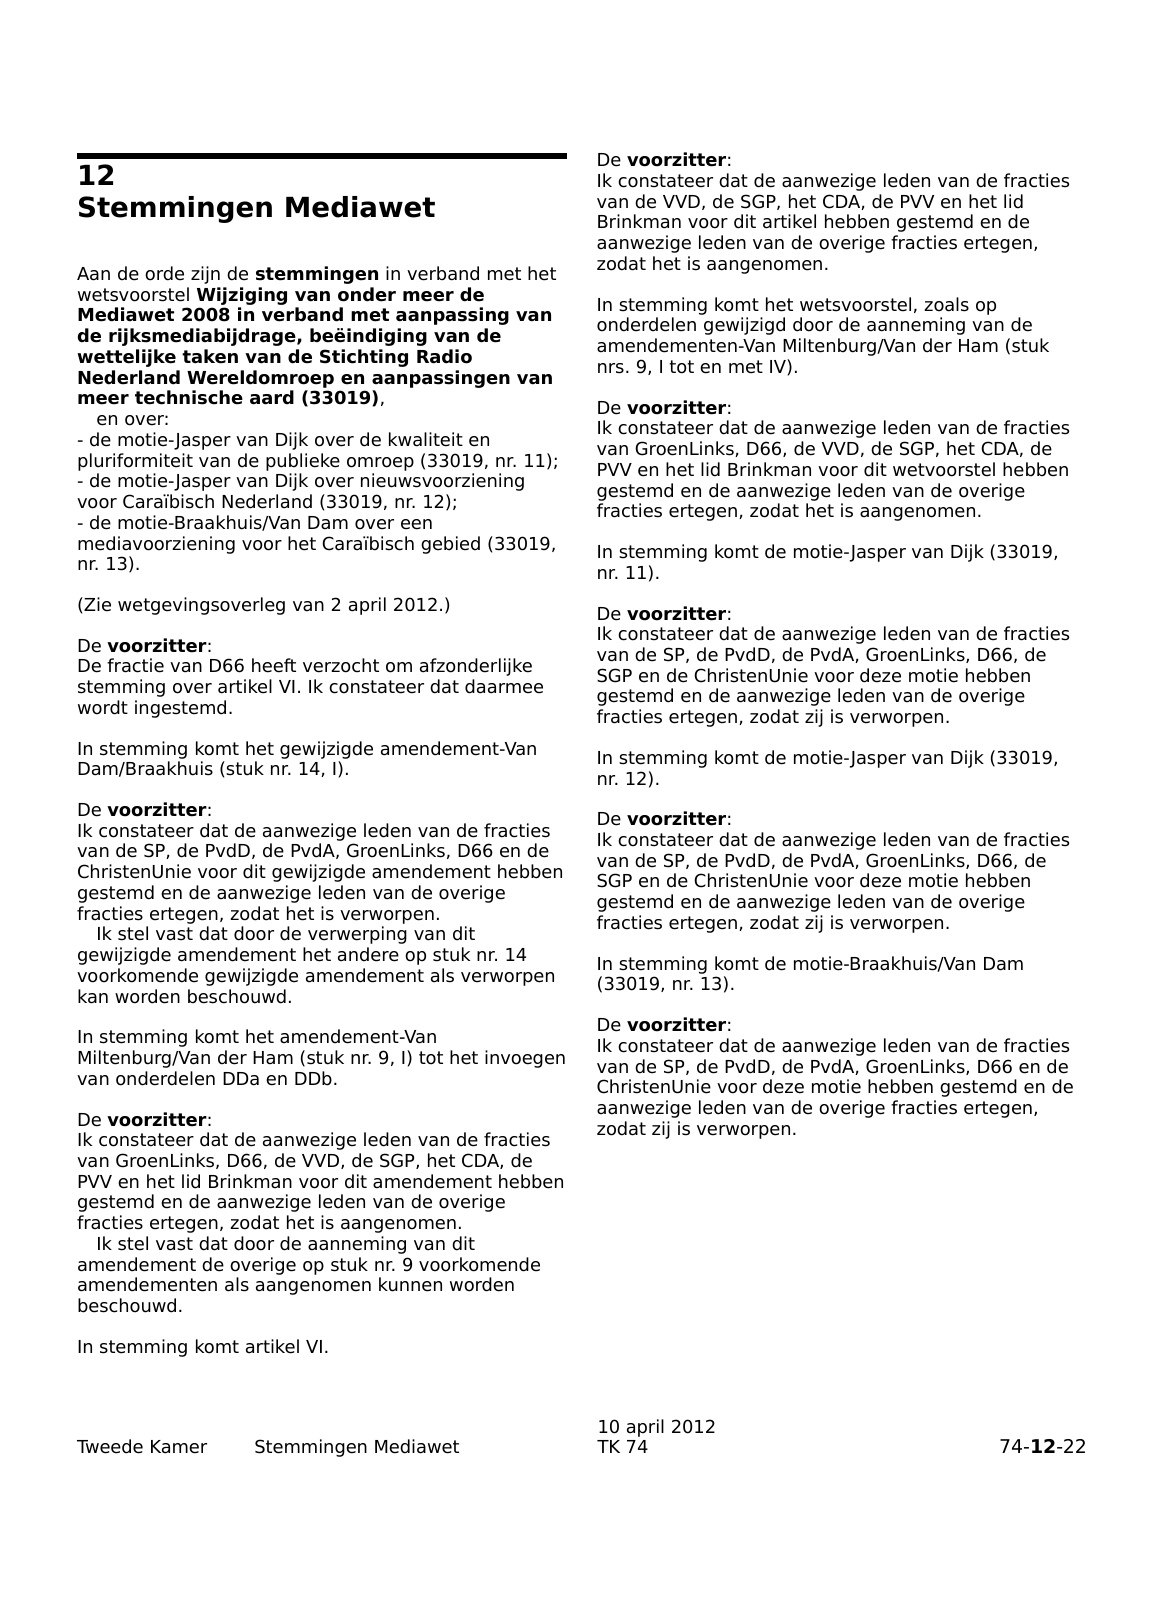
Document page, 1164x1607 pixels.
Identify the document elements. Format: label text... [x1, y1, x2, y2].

text Aan de orde zijn de stemmingen in verband met het wetsvoorstel Wijziging van onder meer de Mediawet 2008 in verband met aanpassing van de rijksmediabijdrage, beëindiging van de wettelijke taken van de Stichting Radio Nederland Wereldomroep en aanpassingen van meer technische aard (33019), [77, 264, 567, 409]
title 12 Stemmingen Mediawet [77, 159, 567, 224]
text Ik constateer dat de aanwezige leden van de fracties van GroenLinks, D66, de VVD, de SGP, het CDA, de PVV en het lid Brinkman voor dit wetvoorstel hebben gestemd en de aanwezige leden van de overige fracties ertegen, zodat het is aangenomen. [596, 418, 1087, 522]
text In stemming komt de motie-Jasper van Dijk (33019, nr. 12). [596, 748, 1087, 789]
text In stemming komt het amendement-Van Miltenburg/Van der Ham (stuk nr. 9, I) tot het invoegen van onderdelen DDa en DDb. [77, 1027, 567, 1089]
text In stemming komt het gewijzigde amendement-Van Dam/Braakhuis (stuk nr. 14, I). [77, 738, 567, 780]
text Ik constateer dat de aanwezige leden van de fracties van de VVD, de SGP, het CDA, de PVV en het lid Brinkman voor dit artikel hebben gestemd en de aanwezige leden van de overige fracties ertegen, zodat het is aangenomen. [596, 171, 1087, 274]
text De voorzitter: [77, 1109, 567, 1130]
text Ik constateer dat de aanwezige leden van de fracties van de SP, de PvdD, de PvdA, GroenLinks, D66 en de ChristenUnie voor dit gewijzigde amendement hebben gestemd en de aanwezige leden van de overige fracties ertegen, zodat het is verworpen. [77, 821, 567, 924]
text De voorzitter: [596, 397, 1087, 418]
text Ik stel vast dat door de aanneming van dit amendement de overige op stuk nr. 9 voorkomende amendementen als aangenomen kunnen worden beschouwd. [77, 1234, 567, 1317]
text Ik constateer dat de aanwezige leden van de fracties van GroenLinks, D66, de VVD, de SGP, het CDA, de PVV en het lid Brinkman voor dit amendement hebben gestemd en de aanwezige leden van de overige fracties ertegen, zodat het is aangenomen. [77, 1130, 567, 1234]
text In stemming komt het wetsvoorstel, zoals op onderdelen gewijzigd door de aanneming van de amendementen-Van Miltenburg/Van der Ham (stuk nrs. 9, I tot en met IV). [596, 294, 1087, 377]
text De voorzitter: [596, 603, 1087, 624]
text De fractie van D66 heeft verzocht om afzonderlijke stemming over artikel VI. Ik constateer dat daarmee wordt ingestemd. [77, 656, 567, 718]
text De voorzitter: [596, 809, 1087, 830]
text Ik constateer dat de aanwezige leden van de fracties van de SP, de PvdD, de PvdA, GroenLinks, D66, de SGP en de ChristenUnie voor deze motie hebben gestemd en de aanwezige leden van de overige fracties ertegen, zodat zij is verworpen. [596, 830, 1087, 933]
text De voorzitter: [77, 800, 567, 821]
text In stemming komt de motie-Braakhuis/Van Dam (33019, nr. 13). [596, 953, 1087, 995]
text - de motie-Braakhuis/Van Dam over een mediavoorziening voor het Caraïbisch gebied (33019, nr. 13). [77, 513, 567, 575]
text en over: [77, 409, 567, 430]
text De voorzitter: [596, 1015, 1087, 1036]
text De voorzitter: [77, 636, 567, 656]
text Ik constateer dat de aanwezige leden van de fracties van de SP, de PvdD, de PvdA, GroenLinks, D66 en de ChristenUnie voor deze motie hebben gestemd en de aanwezige leden van de overige fracties ertegen, zodat zij is verworpen. [596, 1036, 1087, 1139]
text (Zie wetgevingsoverleg van 2 april 2012.) [77, 595, 567, 616]
text In stemming komt de motie-Jasper van Dijk (33019, nr. 11). [596, 542, 1087, 583]
text Ik constateer dat de aanwezige leden van de fracties van de SP, de PvdD, de PvdA, GroenLinks, D66, de SGP en de ChristenUnie voor deze motie hebben gestemd en de aanwezige leden van de overige fracties ertegen, zodat zij is verworpen. [596, 624, 1087, 728]
text - de motie-Jasper van Dijk over de kwaliteit en pluriformiteit van de publieke omroep (33019, nr. 11); [77, 430, 567, 471]
text De voorzitter: [596, 150, 1087, 171]
text - de motie-Jasper van Dijk over nieuwsvoorziening voor Caraïbisch Nederland (33019, nr. 12); [77, 471, 567, 513]
text Ik stel vast dat door de verwerping van dit gewijzigde amendement het andere op stuk nr. 14 voorkomende gewijzigde amendement als verworpen kan worden beschouwd. [77, 924, 567, 1007]
text In stemming komt artikel VI. [77, 1337, 567, 1357]
